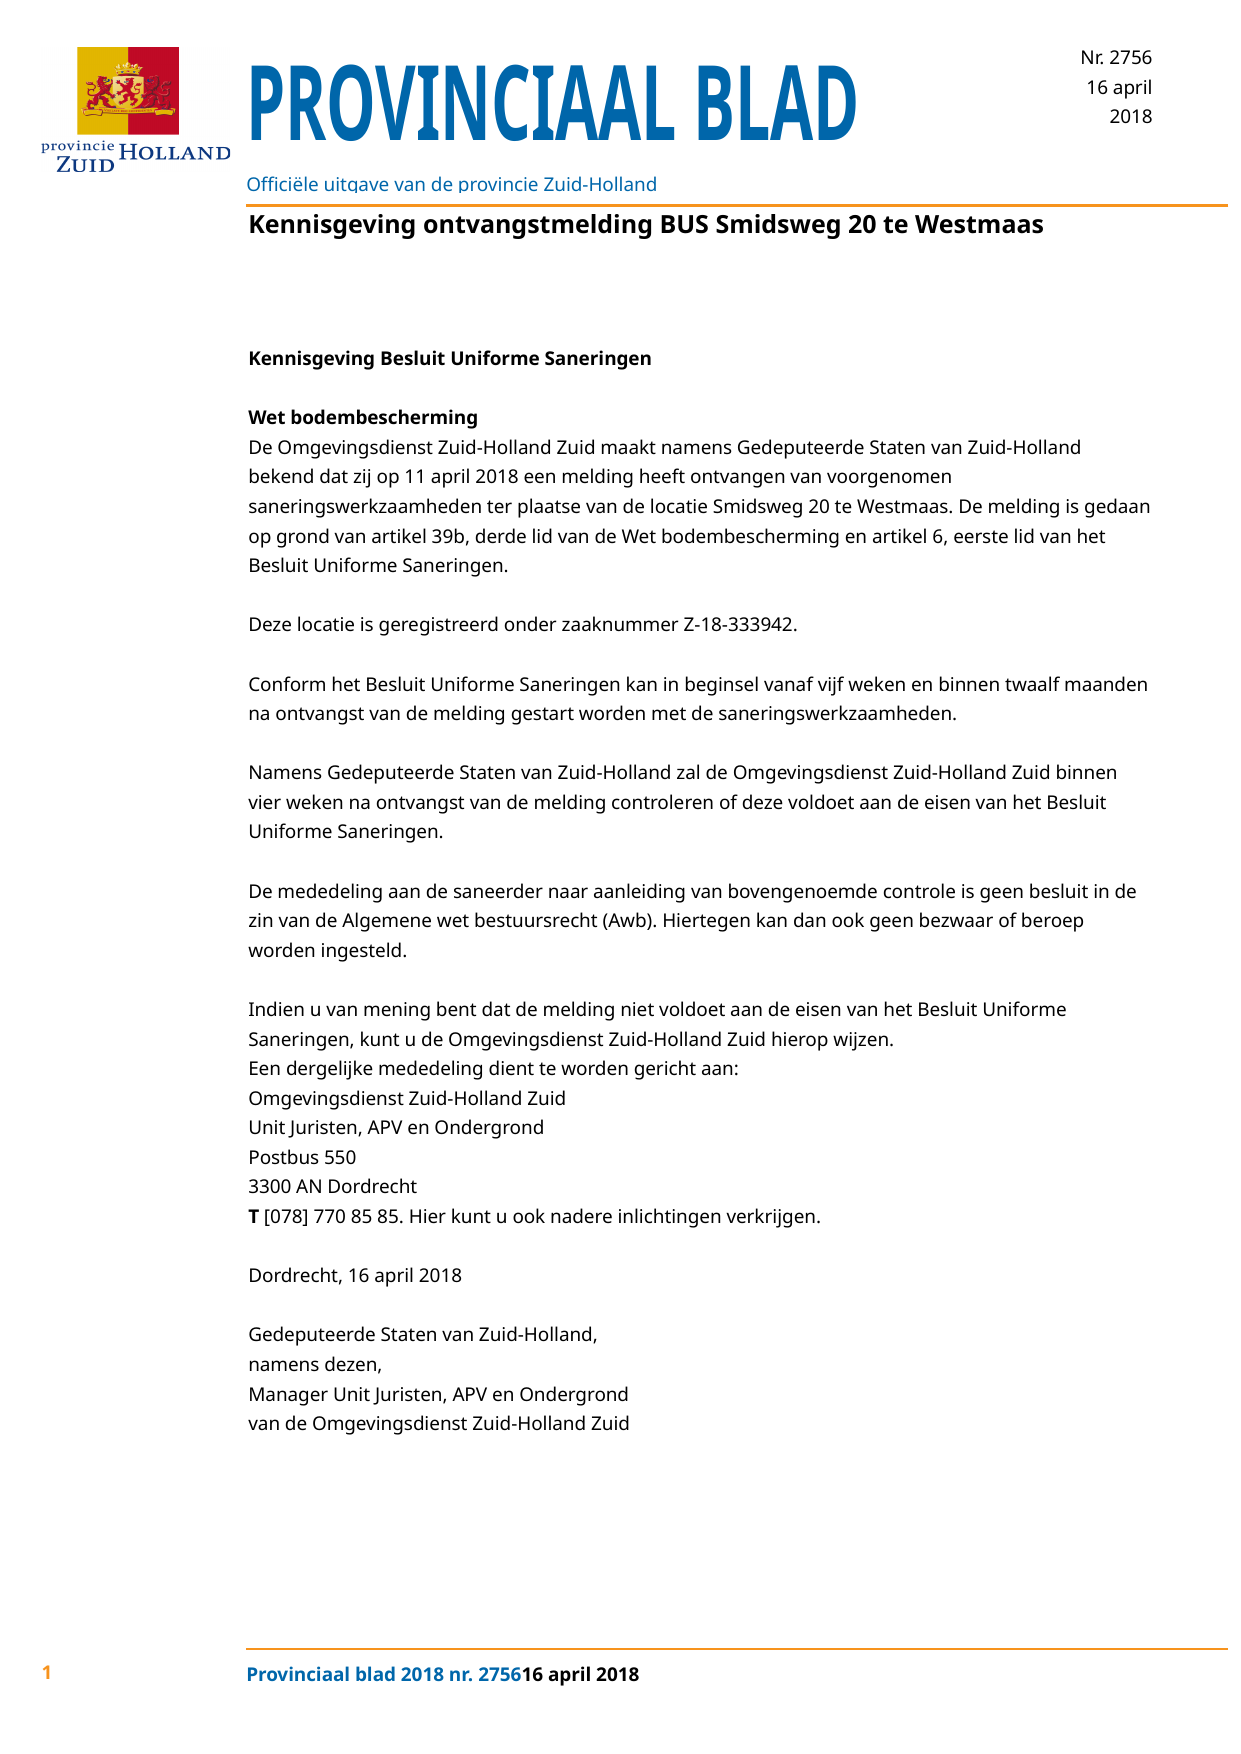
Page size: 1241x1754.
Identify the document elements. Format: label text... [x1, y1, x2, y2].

text Deze locatie is geregistreerd onder zaaknummer Z-18-333942. [248, 612, 1152, 637]
text T [078] 770 85 85. Hier kunt u ook nadere inlichtingen verkrijgen. [248, 1203, 1152, 1229]
picture [41, 47, 231, 172]
text Unit Juristen, APV en Ondergrond [248, 1114, 1152, 1140]
text De Omgevingsdienst Zuid-Holland Zuid maakt namens Gedeputeerde Staten van Zuid-Holland bekend dat zij op 11 april 2018 een melding heeft ontvangen van voorgenomen saneringswerkzaamheden ter plaatse van de locatie Smidsweg 20 te Westmaas. De melding is gedaan op grond van artikel 39b, derde lid van de Wet bodembescherming en artikel 6, eerste lid van het Besluit Uniforme Saneringen. [248, 434, 1152, 578]
text namens dezen, [248, 1351, 1152, 1377]
text De mededeling aan de saneerder naar aanleiding van bovengenoemde controle is geen besluit in de zin van de Algemene wet bestuursrecht (Awb). Hiertegen kan dan ook geen bezwaar of beroep worden ingesteld. [248, 878, 1152, 963]
text Kennisgeving Besluit Uniforme Saneringen [248, 345, 1152, 371]
text 3300 AN Dordrecht [248, 1174, 1152, 1199]
text Manager Unit Juristen, APV en Ondergrond [248, 1381, 1152, 1406]
text van de Omgevingsdienst Zuid-Holland Zuid [248, 1410, 1152, 1436]
text Omgevingsdienst Zuid-Holland Zuid [248, 1085, 1152, 1111]
text Een dergelijke mededeling dient te worden gericht aan: [248, 1055, 1152, 1081]
text Dordrecht, 16 april 2018 [248, 1262, 1152, 1288]
text Conform het Besluit Uniforme Saneringen kan in beginsel vanaf vijf weken en binnen twaalf maanden na ontvangst van de melding gestart worden met de saneringswerkzaamheden. [248, 671, 1152, 726]
text Wet bodembescherming [248, 404, 1152, 430]
text Indien u van mening bent dat de melding niet voldoet aan de eisen van het Besluit Uniforme Saneringen, kunt u de Omgevingsdienst Zuid-Holland Zuid hierop wijzen. [248, 996, 1152, 1051]
text Gedeputeerde Staten van Zuid-Holland, [248, 1322, 1152, 1347]
text Namens Gedeputeerde Staten van Zuid-Holland zal de Omgevingsdienst Zuid-Holland Zuid binnen vier weken na ontvangst van de melding controleren of deze voldoet aan de eisen van het Besluit Uniforme Saneringen. [248, 759, 1152, 844]
text Kennisgeving ontvangstmelding BUS Smidsweg 20 te Westmaas [248, 207, 1152, 241]
text Postbus 550 [248, 1144, 1152, 1170]
